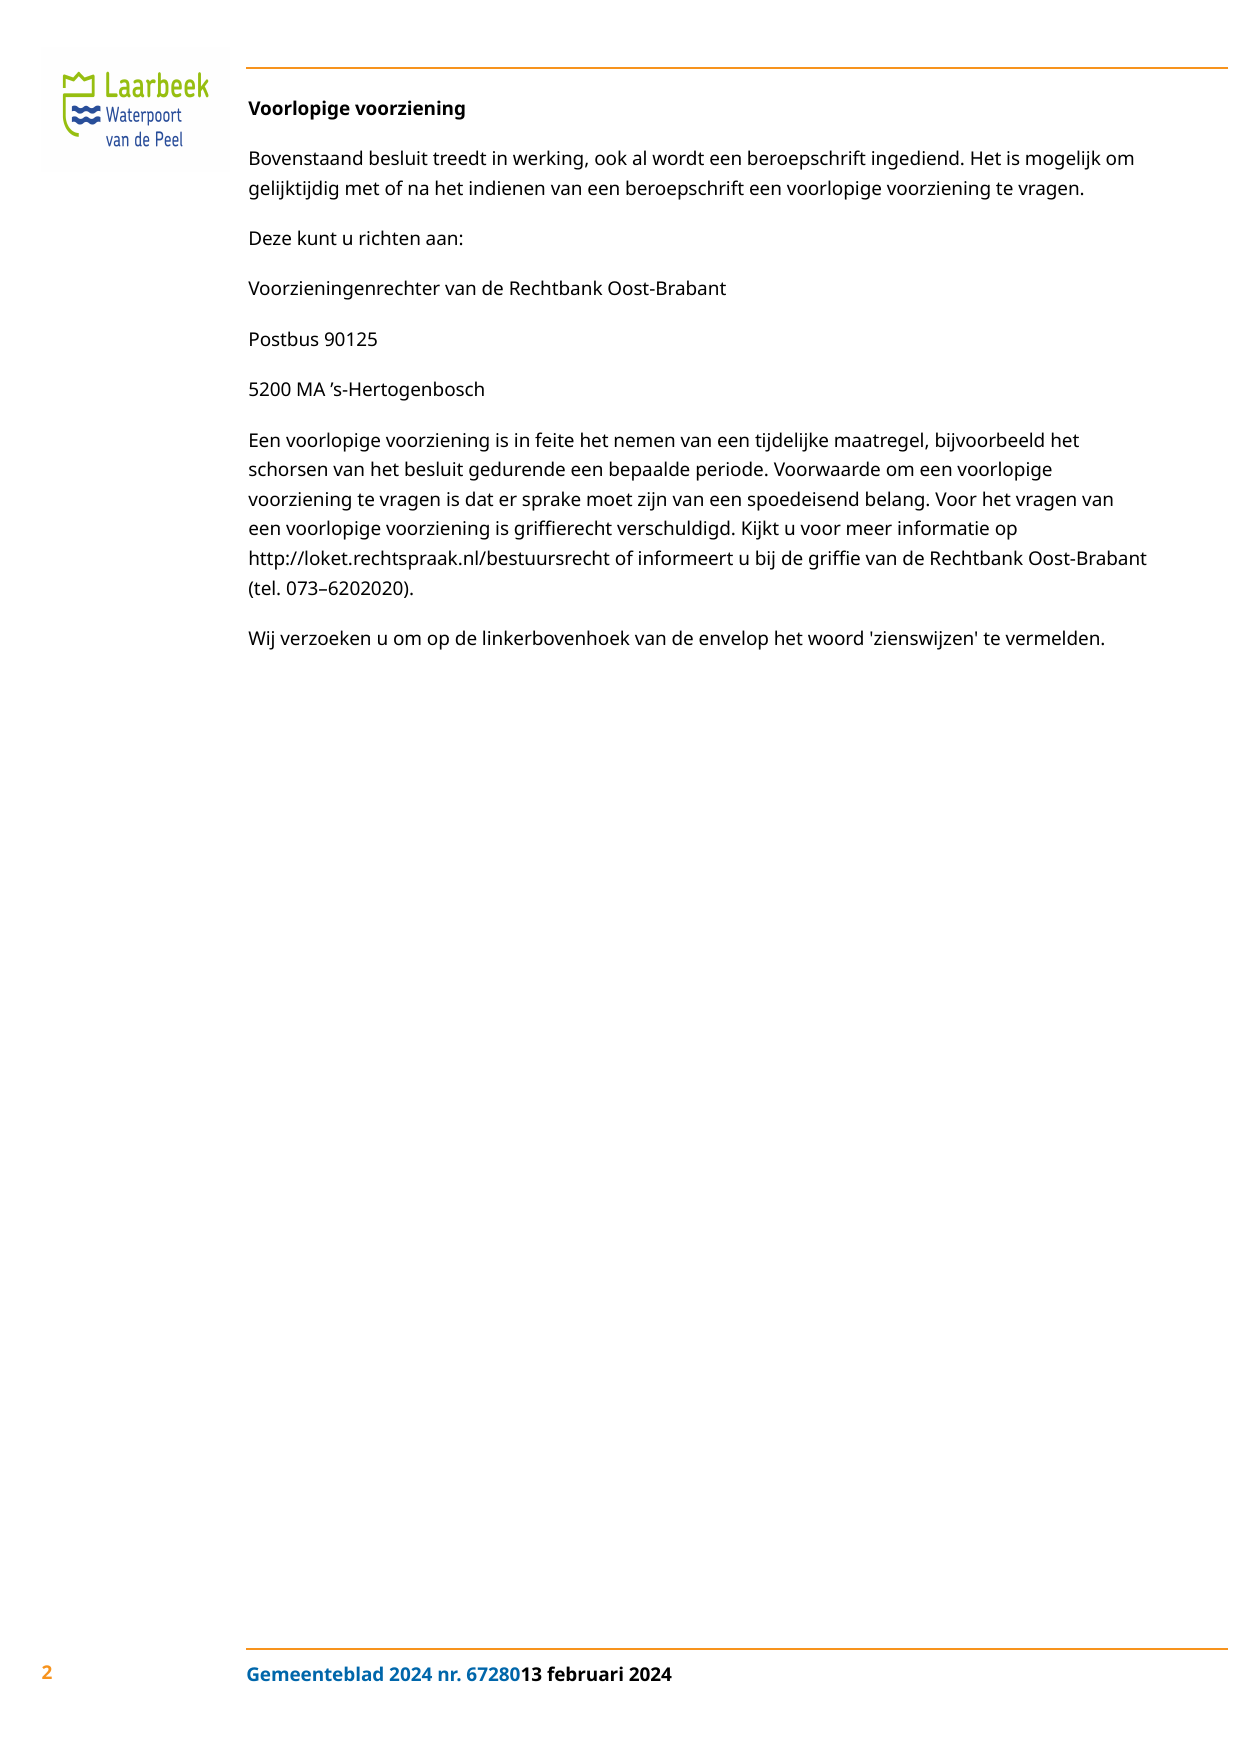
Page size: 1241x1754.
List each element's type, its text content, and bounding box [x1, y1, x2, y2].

text Wij verzoeken u om op de linkerbovenhoek van de envelop het woord 'zienswijzen' te vermelden. [248, 625, 1152, 651]
text Deze kunt u richten aan: [248, 225, 1152, 251]
text Postbus 90125 [248, 326, 1152, 352]
text Een voorlopige voorziening is in feite het nemen van een tijdelijke maatregel, bijvoorbeeld het schorsen van het besluit gedurende een bepaalde periode. Voorwaarde om een voorlopige voorziening te vragen is dat er sprake moet zijn van een spoedeisend belang. Voor het vragen van een voorlopige voorziening is griffierecht verschuldigd. Kijkt u voor meer informatie op http://loket.rechtspraak.nl/bestuursrecht of informeert u bij de griffie van de Rechtbank Oost-Brabant (tel. 073–6202020). [248, 427, 1152, 601]
text 5200 MA ’s-Hertogenbosch [248, 376, 1152, 402]
picture [41, 47, 231, 172]
text Voorlopige voorziening [248, 95, 1152, 121]
text Voorzieningenrechter van de Rechtbank Oost-Brabant [248, 276, 1152, 301]
text Bovenstaand besluit treedt in werking, ook al wordt een beroepschrift ingediend. Het is mogelijk om gelijktijdig met of na het indienen van een beroepschrift een voorlopige voorziening te vragen. [248, 145, 1152, 201]
